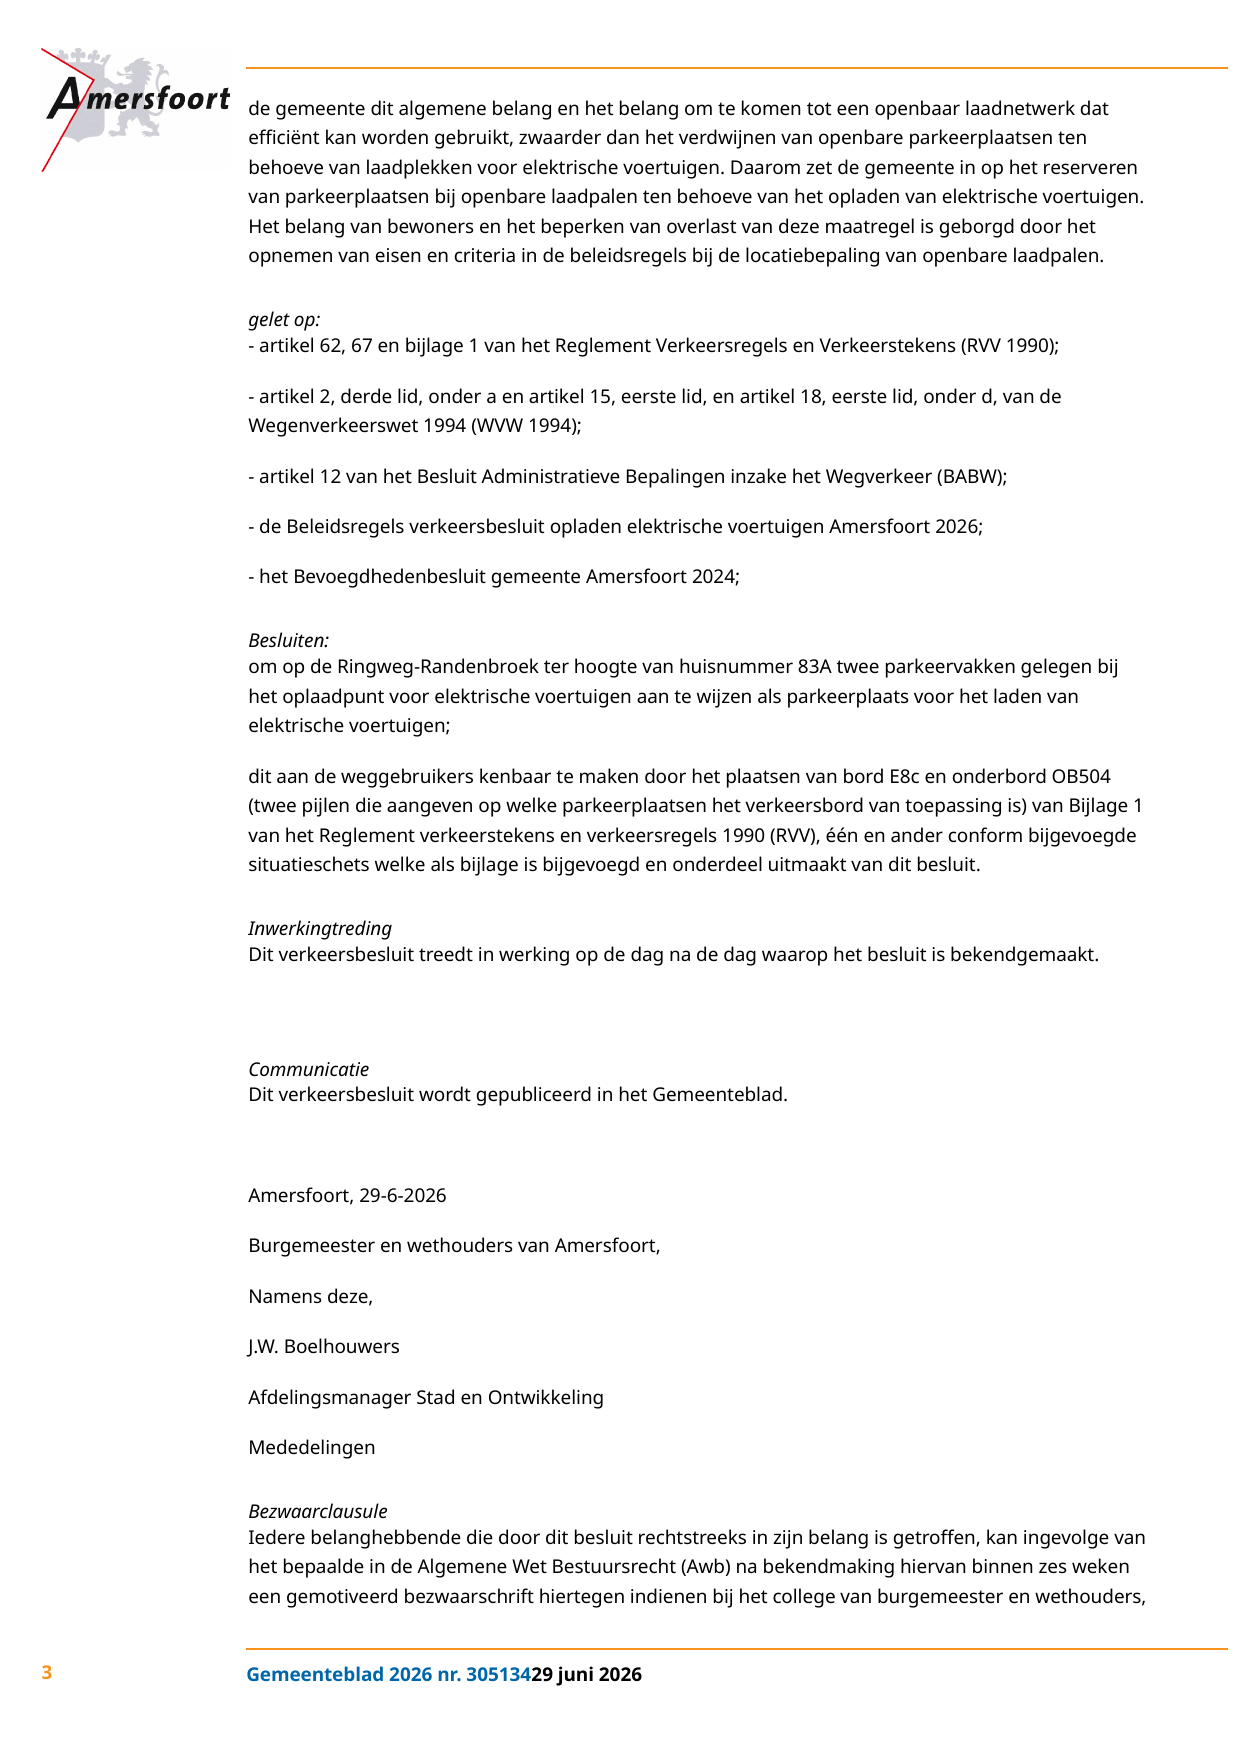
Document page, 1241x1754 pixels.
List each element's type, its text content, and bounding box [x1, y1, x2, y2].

text - artikel 62, 67 en bijlage 1 van het Reglement Verkeersregels en Verkeerstekens (RVV 1990); [248, 332, 1152, 358]
text Dit verkeersbesluit treedt in werking op de dag na de dag waarop het besluit is bekendgemaakt. [248, 941, 1152, 967]
text - artikel 2, derde lid, onder a en artikel 15, eerste lid, en artikel 18, eerste lid, onder d, van de Wegenverkeerswet 1994 (WVW 1994); [248, 383, 1152, 438]
text - artikel 12 van het Besluit Administratieve Bepalingen inzake het Wegverkeer (BABW); [248, 463, 1152, 488]
text om op de Ringweg-Randenbroek ter hoogte van huisnummer 83A twee parkeervakken gelegen bij het oplaadpunt voor elektrische voertuigen aan te wijzen als parkeerplaats voor het laden van elektrische voertuigen; [248, 653, 1152, 738]
text Mededelingen [248, 1434, 1152, 1460]
text - de Beleidsregels verkeersbesluit opladen elektrische voertuigen Amersfoort 2026; [248, 513, 1152, 539]
text Communicatie [248, 1056, 1152, 1081]
text Besluiten: [248, 628, 1152, 653]
text Burgemeester en wethouders van Amersfoort, [248, 1233, 1152, 1258]
picture [41, 47, 231, 172]
text gelet op: [248, 307, 1152, 332]
text J.W. Boelhouwers [248, 1333, 1152, 1359]
text Namens deze, [248, 1283, 1152, 1309]
text de gemeente dit algemene belang en het belang om te komen tot een openbaar laadnetwerk dat efficiënt kan worden gebruikt, zwaarder dan het verdwijnen van openbare parkeerplaatsen ten behoeve van laadplekken voor elektrische voertuigen. Daarom zet de gemeente in op het reserveren van parkeerplaatsen bij openbare laadpalen ten behoeve van het opladen van elektrische voertuigen. Het belang van bewoners en het beperken van overlast van deze maatregel is geborgd door het opnemen van eisen en criteria in de beleidsregels bij de locatiebepaling van openbare laadpalen. [248, 95, 1152, 268]
text Amersfoort, 29-6-2026 [248, 1182, 1152, 1208]
text Afdelingsmanager Stad en Ontwikkeling [248, 1384, 1152, 1410]
text Dit verkeersbesluit wordt gepubliceerd in het Gemeenteblad. [248, 1081, 1152, 1107]
text Inwerkingtreding [248, 916, 1152, 941]
text - het Bevoegdhedenbesluit gemeente Amersfoort 2024; [248, 564, 1152, 589]
text Iedere belanghebbende die door dit besluit rechtstreeks in zijn belang is getroffen, kan ingevolge van het bepaalde in de Algemene Wet Bestuursrecht (Awb) na bekendmaking hiervan binnen zes weken een gemotiveerd bezwaarschrift hiertegen indienen bij het college van burgemeester en wethouders, [248, 1524, 1152, 1609]
text Bezwaarclausule [248, 1498, 1152, 1524]
text dit aan de weggebruikers kenbaar te maken door het plaatsen van bord E8c en onderbord OB504 (twee pijlen die aangeven op welke parkeerplaatsen het verkeersbord van toepassing is) van Bijlage 1 van het Reglement verkeerstekens en verkeersregels 1990 (RVV), één en ander conform bijgevoegde situatieschets welke als bijlage is bijgevoegd en onderdeel uitmaakt van dit besluit. [248, 763, 1152, 877]
